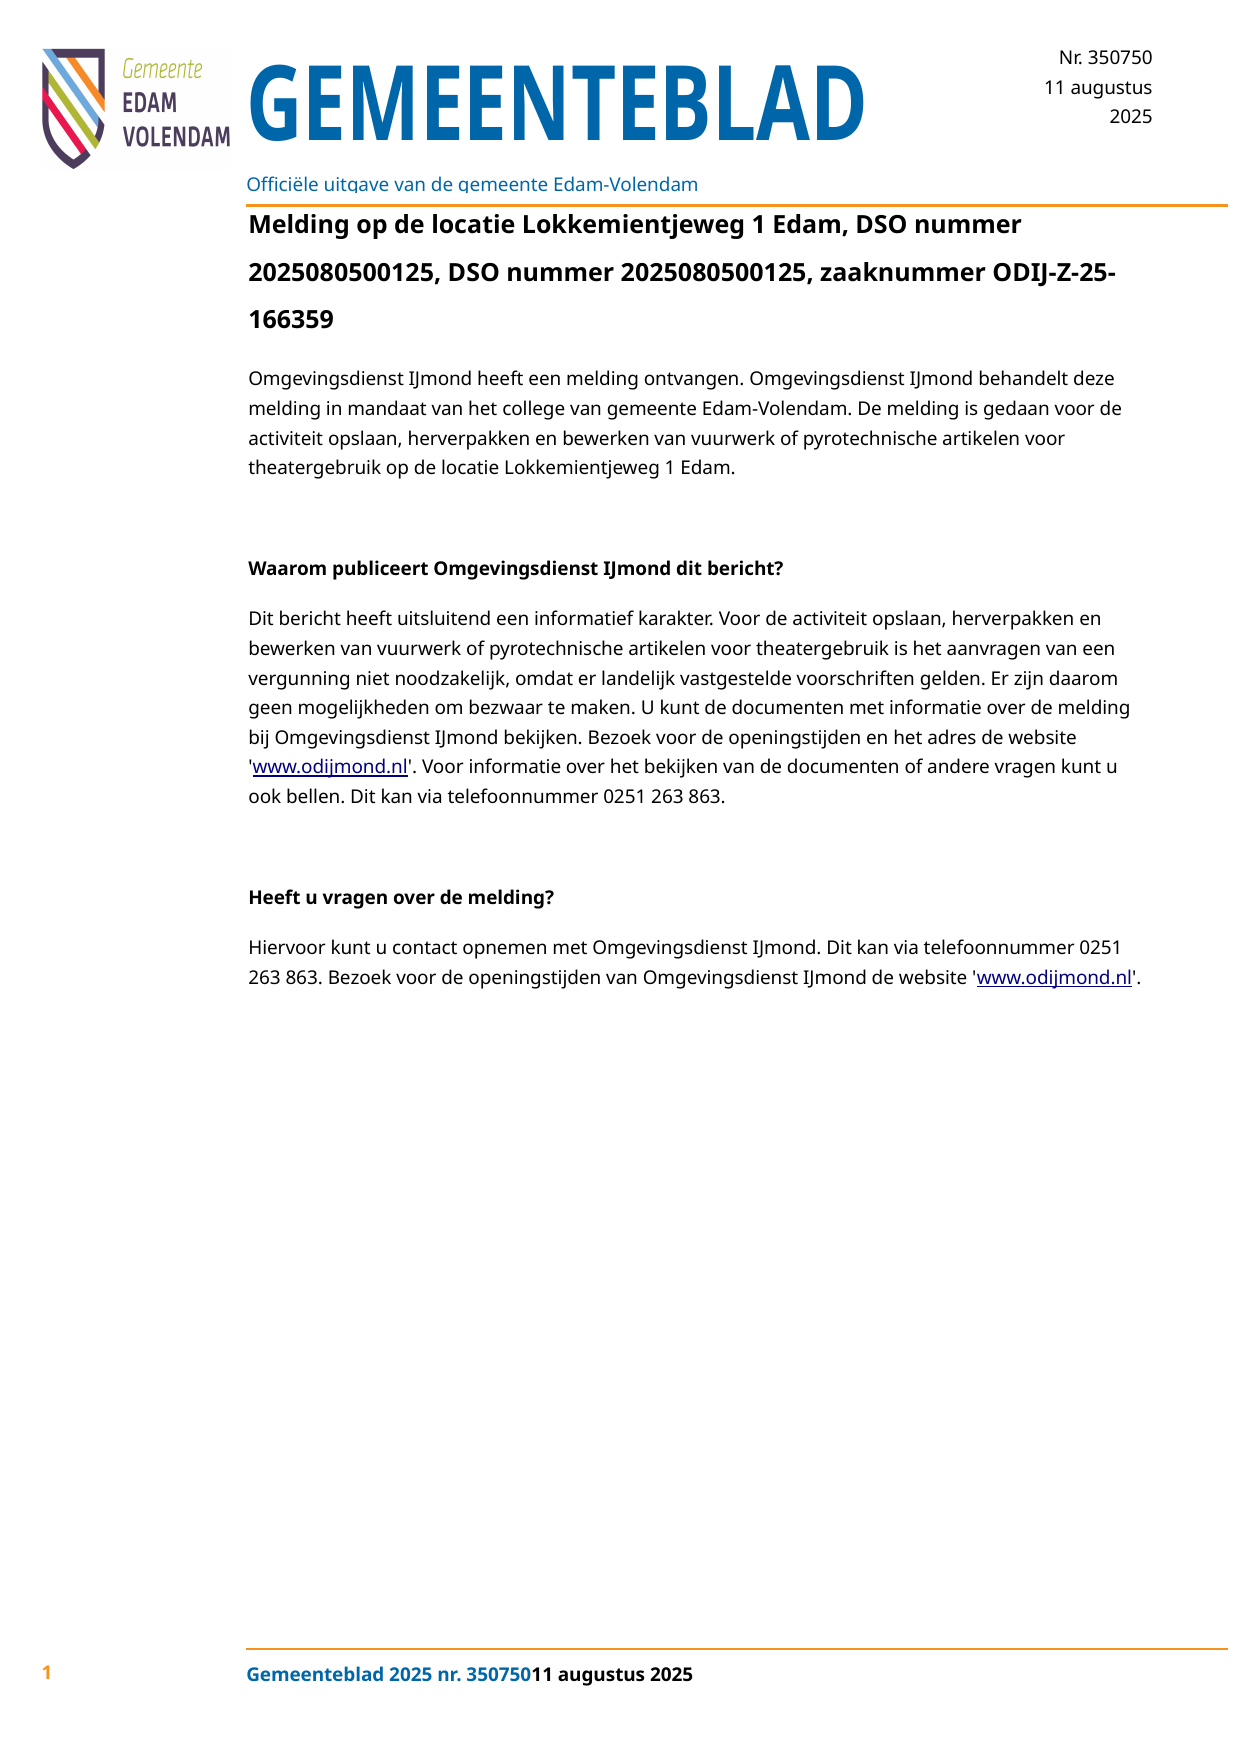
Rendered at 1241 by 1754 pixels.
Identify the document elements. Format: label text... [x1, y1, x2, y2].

picture [41, 47, 231, 172]
text Hiervoor kunt u contact opnemen met Omgevingsdienst IJmond. Dit kan via telefoonnummer 0251 263 863. Bezoek voor de openingstijden van Omgevingsdienst IJmond de website 'www.odijmond.nl'. [248, 934, 1152, 989]
text Waarom publiceert Omgevingsdienst IJmond dit bericht? [248, 555, 1152, 581]
text Melding op de locatie Lokkemientjeweg 1 Edam, DSO nummer 2025080500125, DSO nummer 2025080500125, zaaknummer ODIJ-Z-25-166359 [248, 207, 1152, 336]
text Dit bericht heeft uitsluitend een informatief karakter. Voor de activiteit opslaan, herverpakken en bewerken van vuurwerk of pyrotechnische artikelen voor theatergebruik is het aanvragen van een vergunning niet noodzakelijk, omdat er landelijk vastgestelde voorschriften gelden. Er zijn daarom geen mogelijkheden om bezwaar te maken. U kunt de documenten met informatie over de melding bij Omgevingsdienst IJmond bekijken. Bezoek voor de openingstijden en het adres de website 'www.odijmond.nl'. Voor informatie over het bekijken van de documenten of andere vragen kunt u ook bellen. Dit kan via telefoonnummer 0251 263 863. [248, 606, 1152, 809]
text Omgevingsdienst IJmond heeft een melding ontvangen. Omgevingsdienst IJmond behandelt deze melding in mandaat van het college van gemeente Edam-Volendam. De melding is gedaan voor de activiteit opslaan, herverpakken en bewerken van vuurwerk of pyrotechnische artikelen voor theatergebruik op de locatie Lokkemientjeweg 1 Edam. [248, 366, 1152, 480]
text Heeft u vragen over de melding? [248, 884, 1152, 909]
